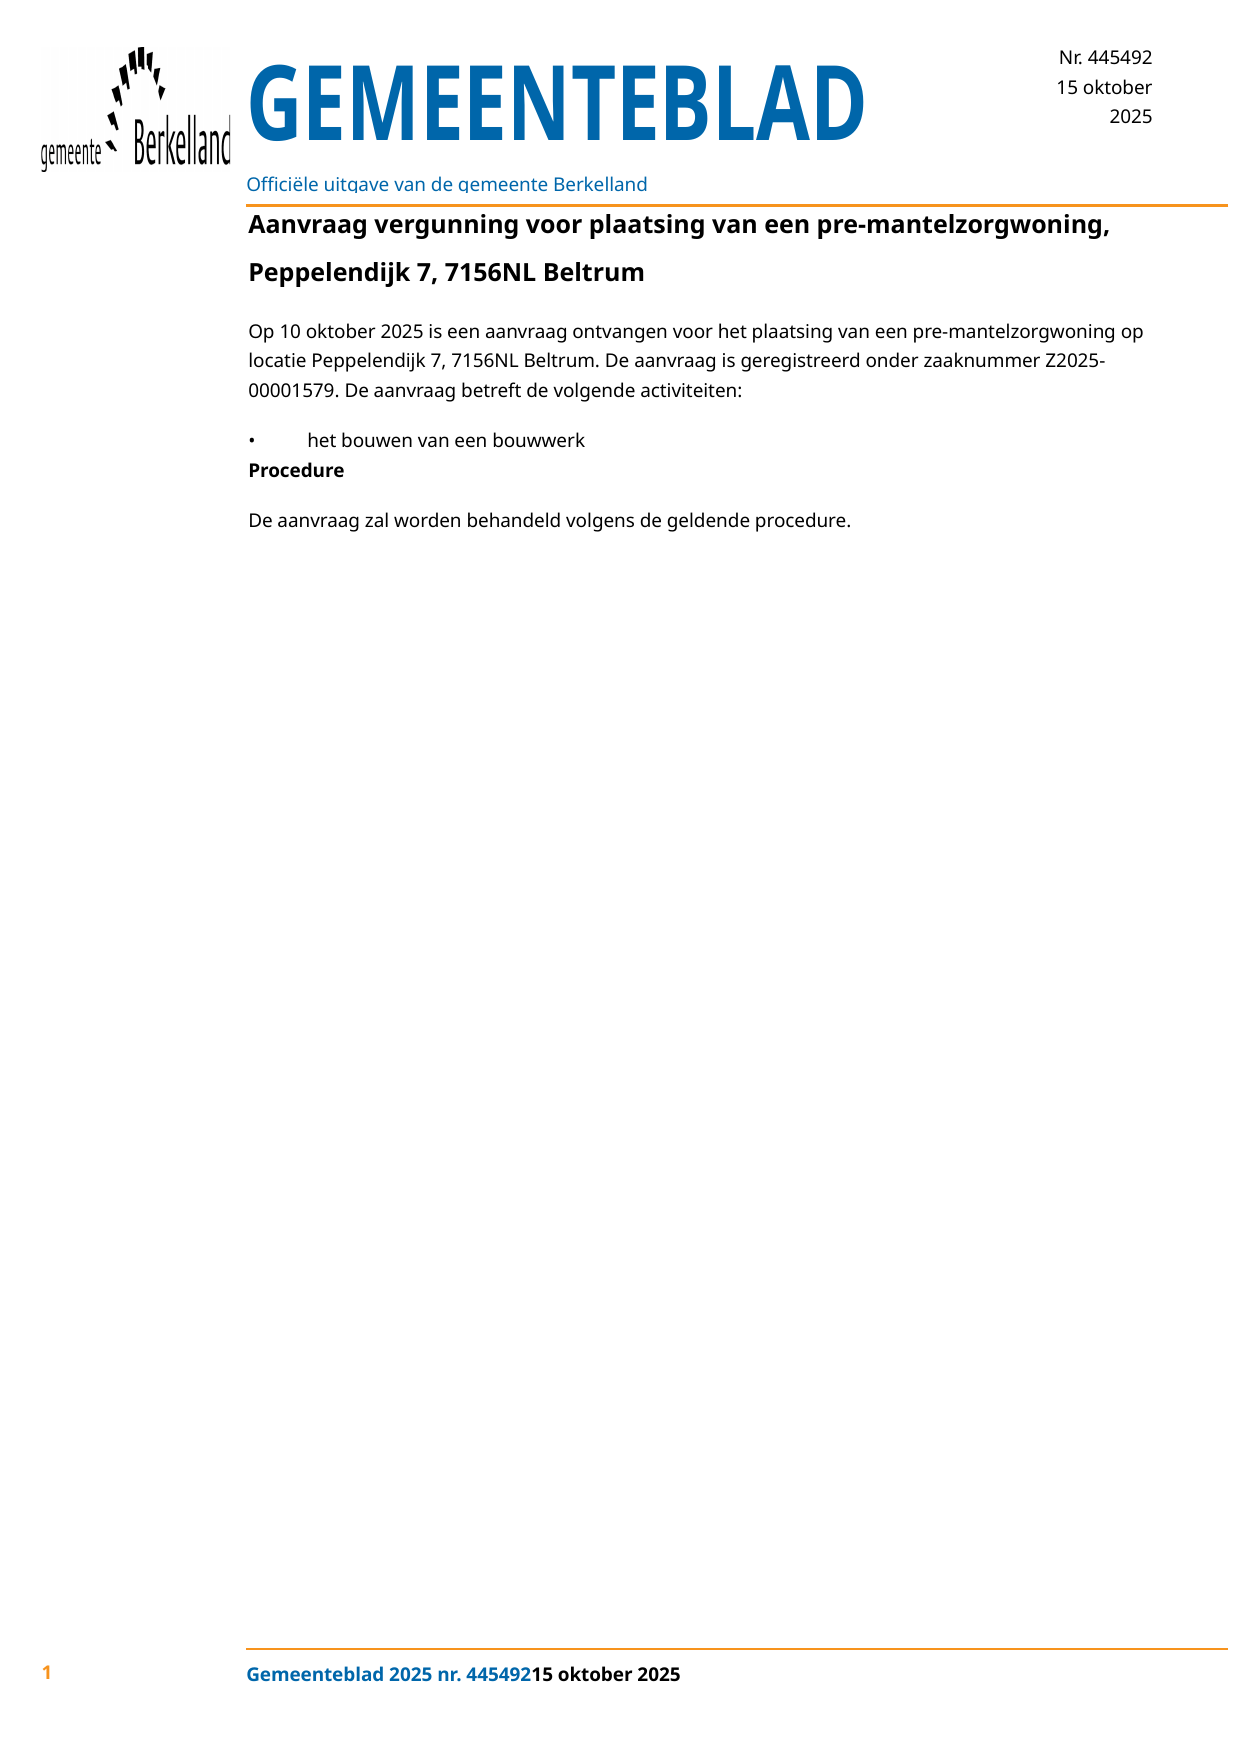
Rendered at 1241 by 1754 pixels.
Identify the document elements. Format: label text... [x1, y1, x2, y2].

text Procedure [248, 457, 1152, 483]
picture [41, 47, 231, 172]
text Op 10 oktober 2025 is een aanvraag ontvangen voor het plaatsing van een pre-mantelzorgwoning op locatie Peppelendijk 7, 7156NL Beltrum. De aanvraag is geregistreerd onder zaaknummer Z2025-00001579. De aanvraag betreft de volgende activiteiten: [248, 318, 1152, 403]
text De aanvraag zal worden behandeld volgens de geldende procedure. [248, 507, 1152, 533]
list het bouwen van een bouwwerk [248, 427, 1152, 453]
text Aanvraag vergunning voor plaatsing van een pre-mantelzorgwoning, Peppelendijk 7, 7156NL Beltrum [248, 207, 1152, 288]
